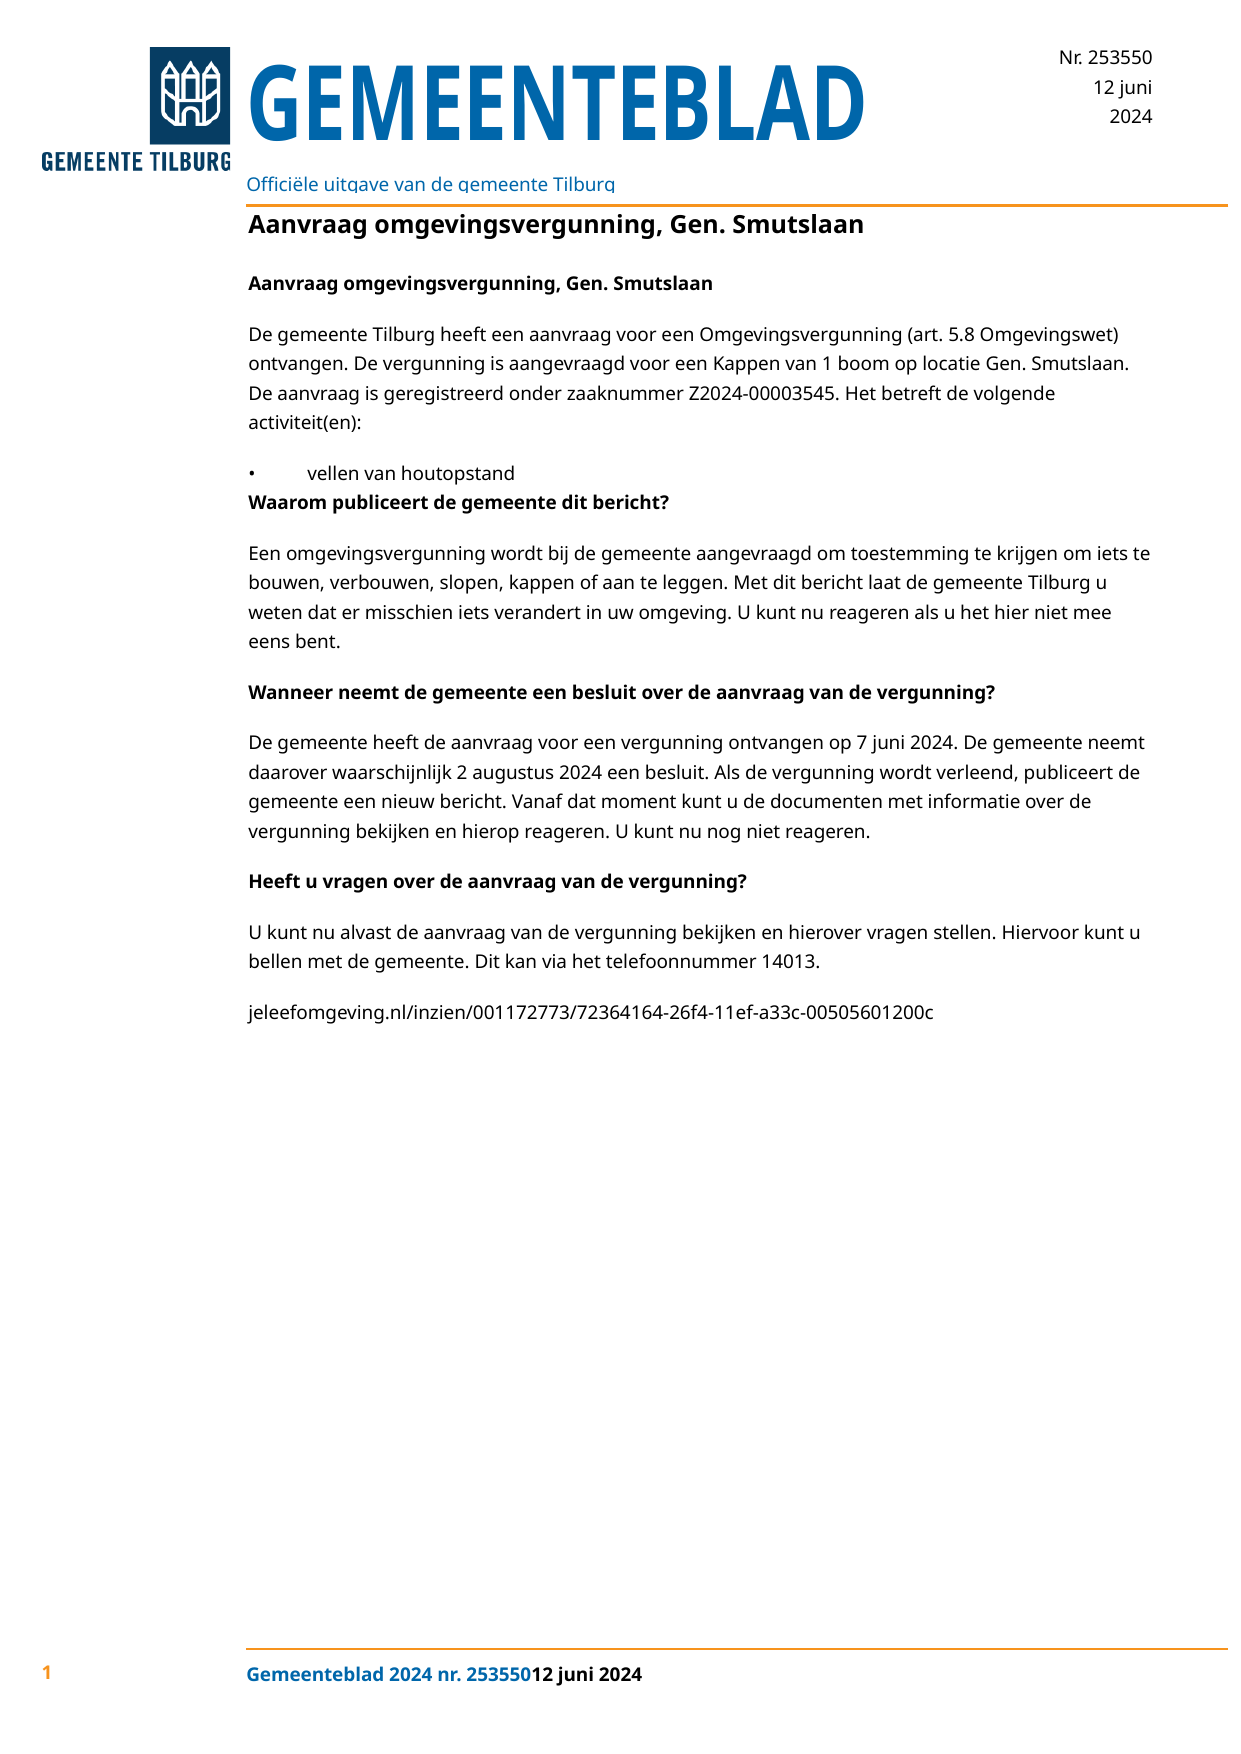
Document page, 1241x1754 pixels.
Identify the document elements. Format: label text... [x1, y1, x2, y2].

text jeleefomgeving.nl/inzien/001172773/72364164-26f4-11ef-a33c-00505601200c [248, 999, 1152, 1025]
text Aanvraag omgevingsvergunning, Gen. Smutslaan [248, 207, 1152, 241]
text Heeft u vragen over de aanvraag van de vergunning? [248, 869, 1152, 894]
text Wanneer neemt de gemeente een besluit over de aanvraag van de vergunning? [248, 679, 1152, 705]
text De gemeente heeft de aanvraag voor een vergunning ontvangen op 7 juni 2024. De gemeente neemt daarover waarschijnlijk 2 augustus 2024 een besluit. Als de vergunning wordt verleend, publiceert de gemeente een nieuw bericht. Vanaf dat moment kunt u de documenten met informatie over de vergunning bekijken en hierop reageren. U kunt nu nog niet reageren. [248, 729, 1152, 844]
text Een omgevingsvergunning wordt bij de gemeente aangevraagd om toestemming te krijgen om iets te bouwen, verbouwen, slopen, kappen of aan te leggen. Met dit bericht laat de gemeente Tilburg u weten dat er misschien iets verandert in uw omgeving. U kunt nu reageren als u het hier niet mee eens bent. [248, 540, 1152, 654]
text De gemeente Tilburg heeft een aanvraag voor een Omgevingsvergunning (art. 5.8 Omgevingswet) ontvangen. De vergunning is aangevraagd voor een Kappen van 1 boom op locatie Gen. Smutslaan. De aanvraag is geregistreerd onder zaaknummer Z2024-00003545. Het betreft de volgende activiteit(en): [248, 321, 1152, 435]
text Waarom publiceert de gemeente dit bericht? [248, 489, 1152, 515]
text Aanvraag omgevingsvergunning, Gen. Smutslaan [248, 270, 1152, 296]
text U kunt nu alvast de aanvraag van de vergunning bekijken en hierover vragen stellen. Hiervoor kunt u bellen met de gemeente. Dit kan via het telefoonnummer 14013. [248, 919, 1152, 974]
picture [41, 47, 231, 172]
list vellen van houtopstand [248, 460, 1152, 486]
